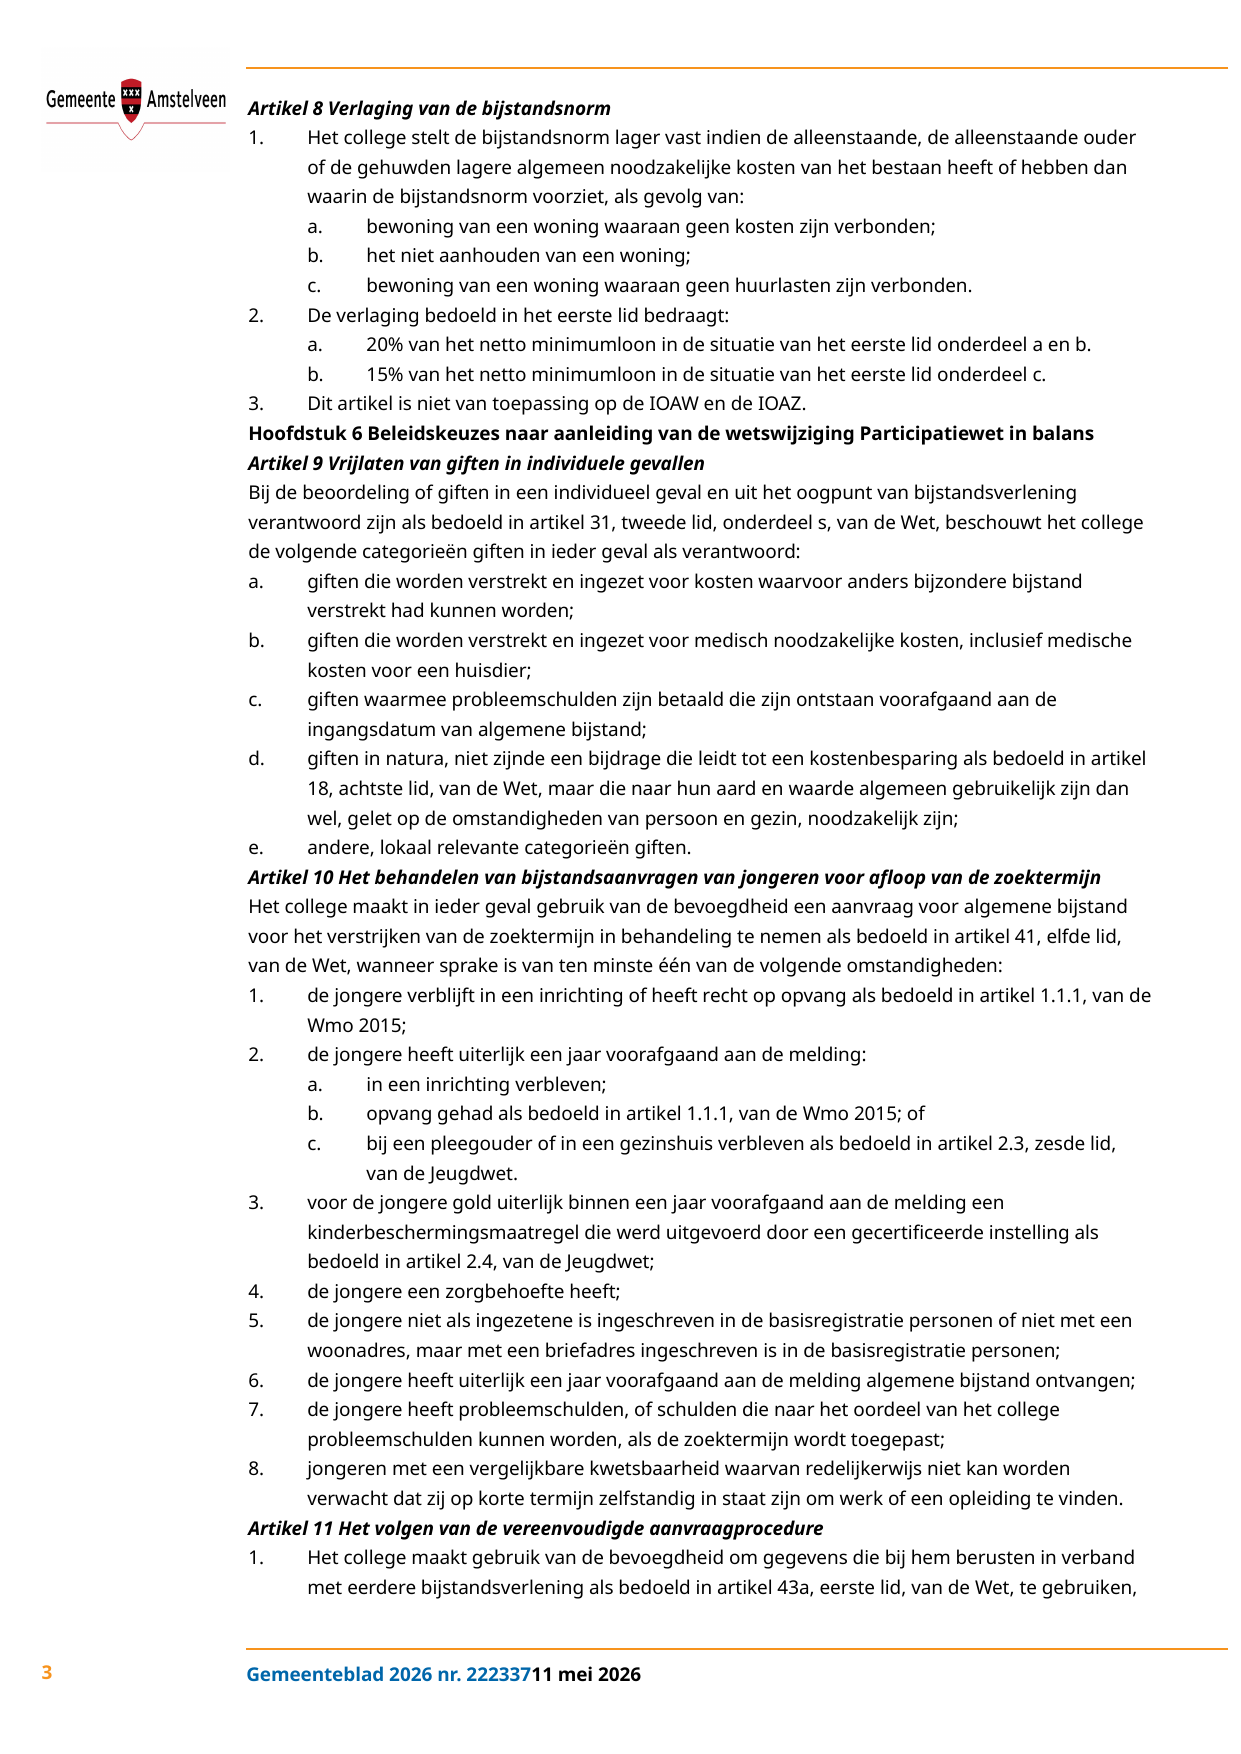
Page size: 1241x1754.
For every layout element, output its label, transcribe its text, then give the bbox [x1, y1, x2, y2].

list de jongere verblijft in een inrichting of heeft recht op opvang als bedoeld in artikel 1.1.1, van de Wmo 2015; [248, 982, 1152, 1038]
list Het college maakt gebruik van de bevoegdheid om gegevens die bij hem berusten in verband met eerdere bijstandsverlening als bedoeld in artikel 43a, eerste lid, van de Wet, te gebruiken, [248, 1544, 1152, 1600]
list de jongere heeft uiterlijk een jaar voorafgaand aan de melding algemene bijstand ontvangen; [248, 1367, 1152, 1393]
list jongeren met een vergelijkbare kwetsbaarheid waarvan redelijkerwijs niet kan worden verwacht dat zij op korte termijn zelfstandig in staat zijn om werk of een opleiding te vinden. [248, 1456, 1152, 1511]
text Artikel 9 Vrijlaten van giften in individuele gevallen [248, 450, 1152, 476]
list de jongere heeft probleemschulden, of schulden die naar het oordeel van het college probleemschulden kunnen worden, als de zoektermijn wordt toegepast; [248, 1396, 1152, 1452]
text Bij de beoordeling of giften in een individueel geval en uit het oogpunt van bijstandsverlening verantwoord zijn als bedoeld in artikel 31, tweede lid, onderdeel s, van de Wet, beschouwt het college de volgende categorieën giften in ieder geval als verantwoord: [248, 479, 1152, 564]
list opvang gehad als bedoeld in artikel 1.1.1, van de Wmo 2015; of [307, 1101, 1152, 1126]
list bij een pleegouder of in een gezinshuis verbleven als bedoeld in artikel 2.3, zesde lid, van de Jeugdwet. [307, 1130, 1152, 1186]
list 20% van het netto minimumloon in de situatie van het eerste lid onderdeel a en b. [307, 331, 1152, 357]
list het niet aanhouden van een woning; [307, 243, 1152, 268]
text Artikel 11 Het volgen van de vereenvoudigde aanvraagprocedure [248, 1515, 1152, 1541]
list giften waarmee probleemschulden zijn betaald die zijn ontstaan voorafgaand aan de ingangsdatum van algemene bijstand; [248, 686, 1152, 742]
text Artikel 8 Verlaging van de bijstandsnorm [248, 95, 1152, 121]
list giften in natura, niet zijnde een bijdrage die leidt tot een kostenbesparing als bedoeld in artikel 18, achtste lid, van de Wet, maar die naar hun aard en waarde algemeen gebruikelijk zijn dan wel, gelet op de omstandigheden van persoon en gezin, noodzakelijk zijn; [248, 746, 1152, 831]
list Het college stelt de bijstandsnorm lager vast indien de alleenstaande, de alleenstaande ouder of de gehuwden lagere algemeen noodzakelijke kosten van het bestaan heeft of hebben dan waarin de bijstandsnorm voorziet, als gevolg van: [248, 124, 1152, 209]
list giften die worden verstrekt en ingezet voor kosten waarvoor anders bijzondere bijstand verstrekt had kunnen worden; [248, 568, 1152, 623]
list de jongere een zorgbehoefte heeft; [248, 1278, 1152, 1304]
list bewoning van een woning waaraan geen kosten zijn verbonden; [307, 213, 1152, 239]
list Dit artikel is niet van toepassing op de IOAW en de IOAZ. [248, 391, 1152, 416]
list de jongere niet als ingezetene is ingeschreven in de basisregistratie personen of niet met een woonadres, maar met een briefadres ingeschreven is in de basisregistratie personen; [248, 1308, 1152, 1363]
list 15% van het netto minimumloon in de situatie van het eerste lid onderdeel c. [307, 361, 1152, 387]
list andere, lokaal relevante categorieën giften. [248, 834, 1152, 860]
text Het college maakt in ieder geval gebruik van de bevoegdheid een aanvraag voor algemene bijstand voor het verstrijken van de zoektermijn in behandeling te nemen als bedoeld in artikel 41, elfde lid, van de Wet, wanneer sprake is van ten minste één van de volgende omstandigheden: [248, 893, 1152, 978]
list bewoning van een woning waaraan geen huurlasten zijn verbonden. [307, 272, 1152, 298]
text Hoofdstuk 6 Beleidskeuzes naar aanleiding van de wetswijziging Participatiewet in balans [248, 420, 1152, 446]
list de jongere heeft uiterlijk een jaar voorafgaand aan de melding: [248, 1041, 1152, 1067]
list in een inrichting verbleven; [307, 1071, 1152, 1097]
picture [41, 47, 231, 172]
list giften die worden verstrekt en ingezet voor medisch noodzakelijke kosten, inclusief medische kosten voor een huisdier; [248, 627, 1152, 683]
list De verlaging bedoeld in het eerste lid bedraagt: [248, 302, 1152, 328]
list voor de jongere gold uiterlijk binnen een jaar voorafgaand aan de melding een kinderbeschermingsmaatregel die werd uitgevoerd door een gecertificeerde instelling als bedoeld in artikel 2.4, van de Jeugdwet; [248, 1189, 1152, 1274]
text Artikel 10 Het behandelen van bijstandsaanvragen van jongeren voor afloop van de zoektermijn [248, 864, 1152, 890]
